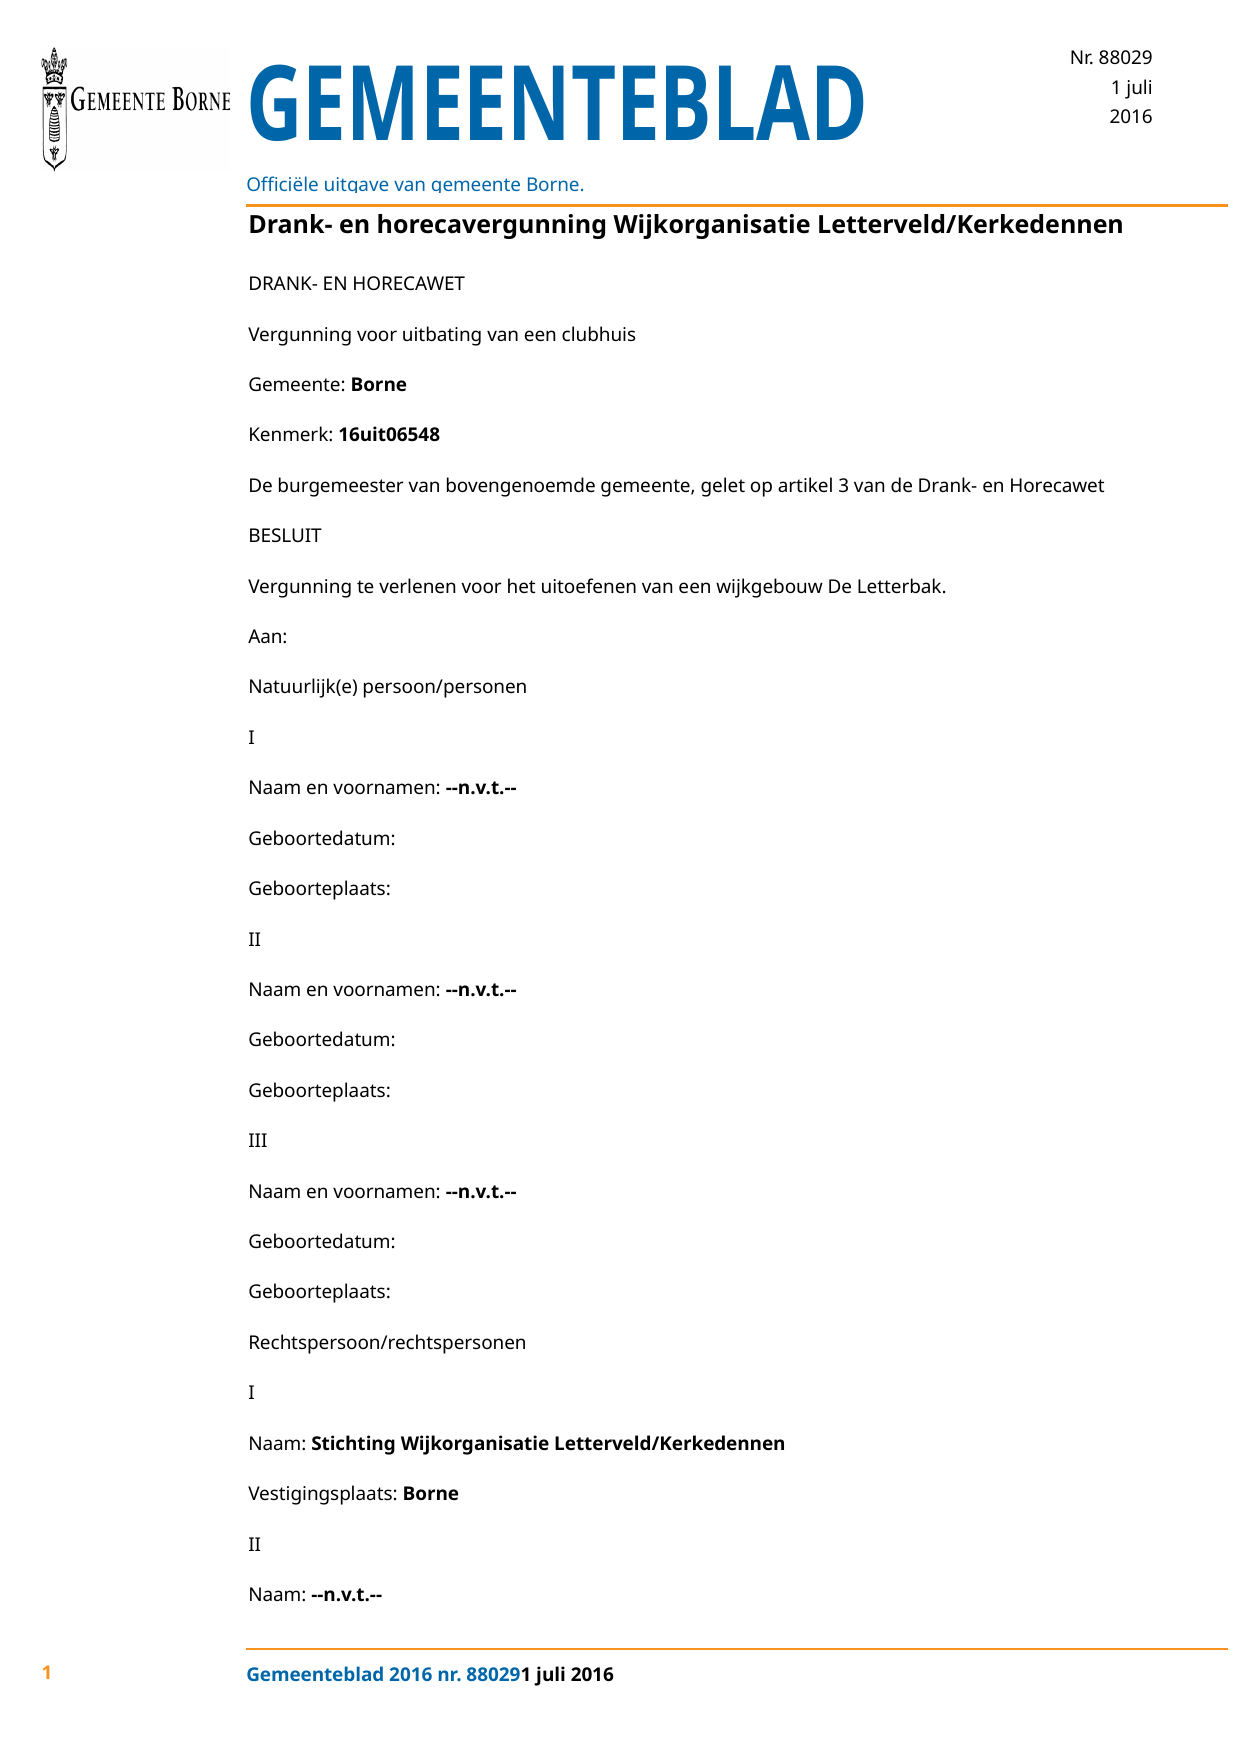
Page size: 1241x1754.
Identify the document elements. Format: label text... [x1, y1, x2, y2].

text II [248, 1531, 1152, 1556]
text Naam en voornamen: --n.v.t.-- [248, 774, 1152, 800]
text Gemeente: Borne [248, 371, 1152, 397]
text III [248, 1127, 1152, 1153]
text Geboorteplaats: [248, 875, 1152, 901]
text Kenmerk: 16uit06548 [248, 422, 1152, 447]
text II [248, 926, 1152, 951]
text Natuurlijk(e) persoon/personen [248, 674, 1152, 699]
text Geboortedatum: [248, 825, 1152, 851]
text Vestigingsplaats: Borne [248, 1480, 1152, 1506]
text Geboorteplaats: [248, 1077, 1152, 1103]
text Geboortedatum: [248, 1228, 1152, 1254]
text Geboorteplaats: [248, 1279, 1152, 1304]
text Naam: Stichting Wijkorganisatie Letterveld/Kerkedennen [248, 1430, 1152, 1456]
text BESLUIT [248, 522, 1152, 548]
text Vergunning te verlenen voor het uitoefenen van een wijkgebouw De Letterbak. [248, 573, 1152, 598]
text Naam: --n.v.t.-- [248, 1581, 1152, 1607]
text DRANK- EN HORECAWET [248, 270, 1152, 296]
text Naam en voornamen: --n.v.t.-- [248, 1178, 1152, 1203]
text Geboortedatum: [248, 1027, 1152, 1052]
picture [41, 47, 231, 172]
text Naam en voornamen: --n.v.t.-- [248, 976, 1152, 1002]
text De burgemeester van bovengenoemde gemeente, gelet op artikel 3 van de Drank- en Horecawet [248, 472, 1152, 498]
text Rechtspersoon/rechtspersonen [248, 1329, 1152, 1355]
text I [248, 724, 1152, 750]
text Aan: [248, 623, 1152, 649]
text Drank- en horecavergunning Wijkorganisatie Letterveld/Kerkedennen [248, 207, 1152, 241]
text I [248, 1379, 1152, 1405]
text Vergunning voor uitbating van een clubhuis [248, 321, 1152, 346]
